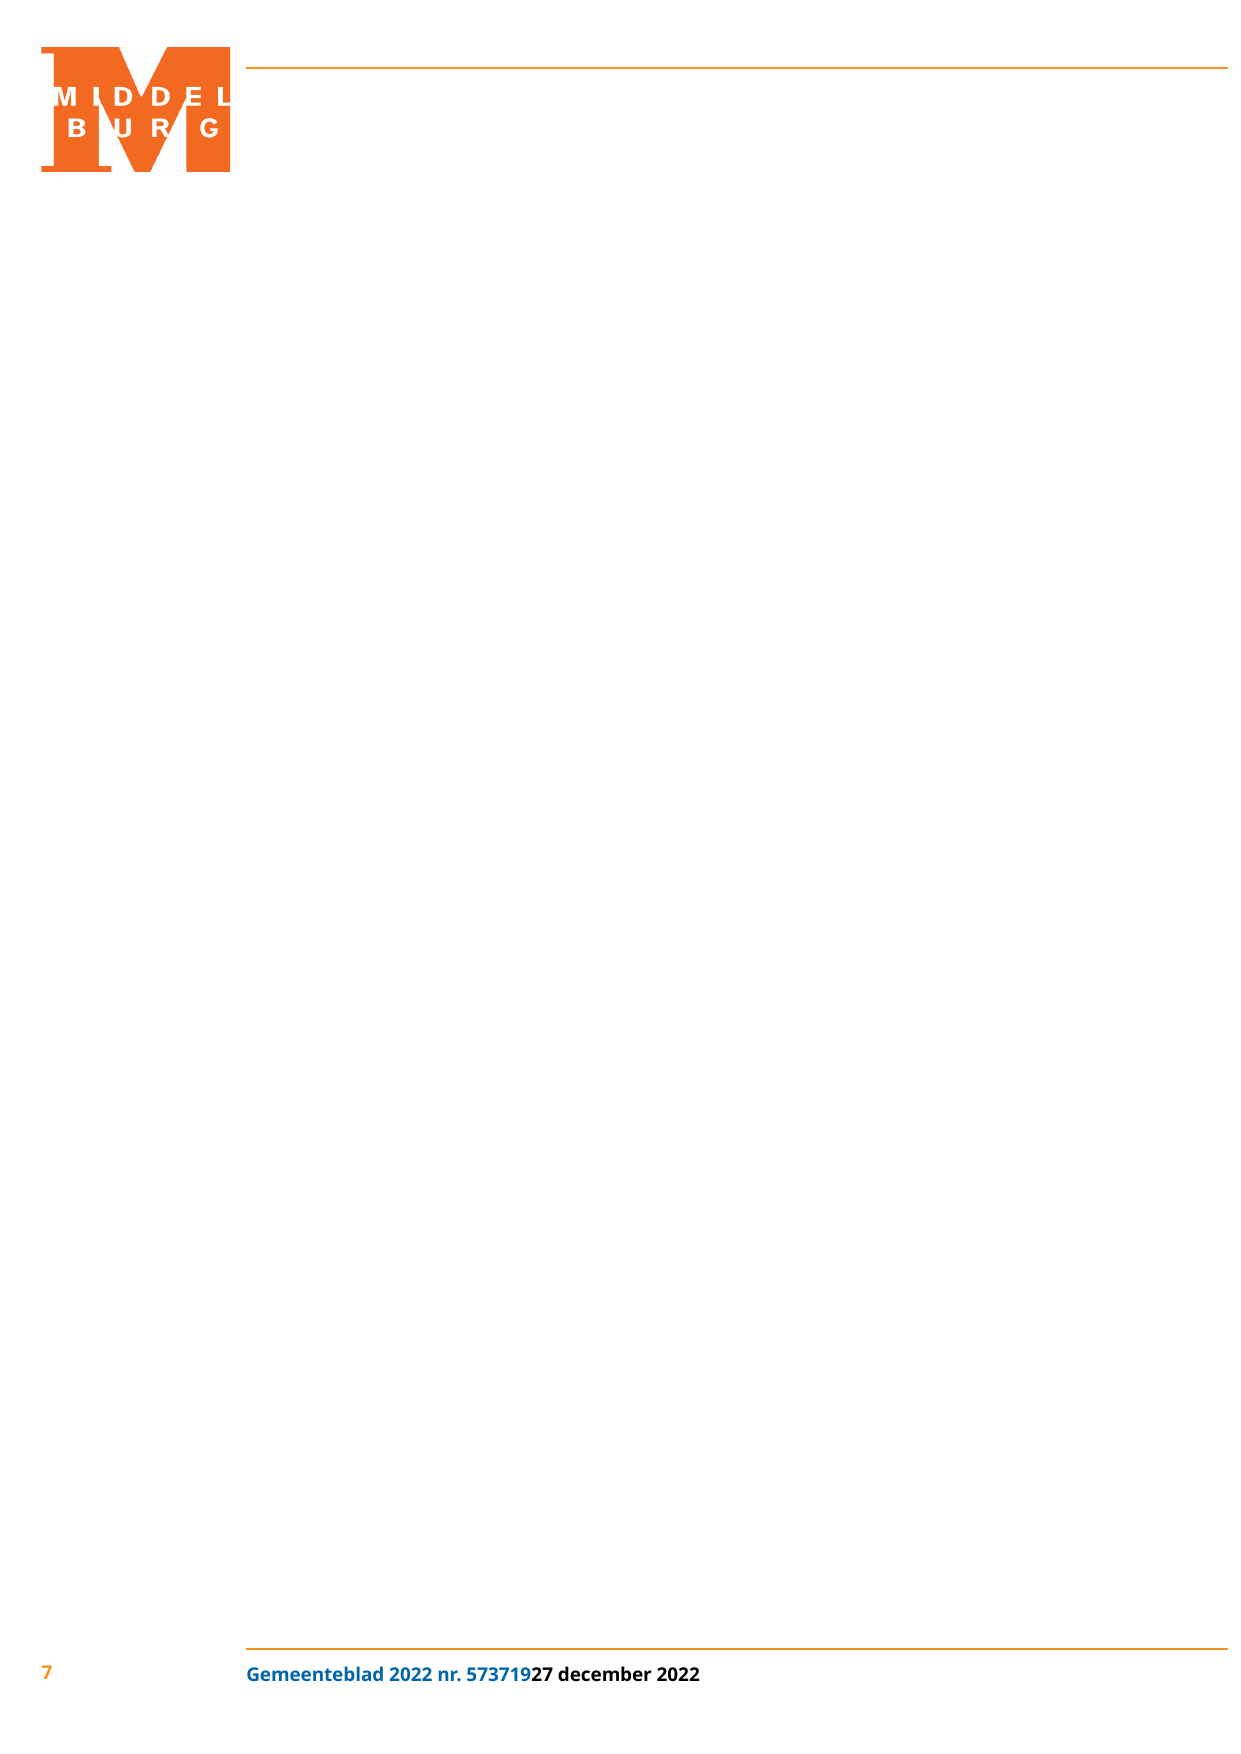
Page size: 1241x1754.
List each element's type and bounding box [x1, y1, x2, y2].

picture [41, 47, 231, 172]
